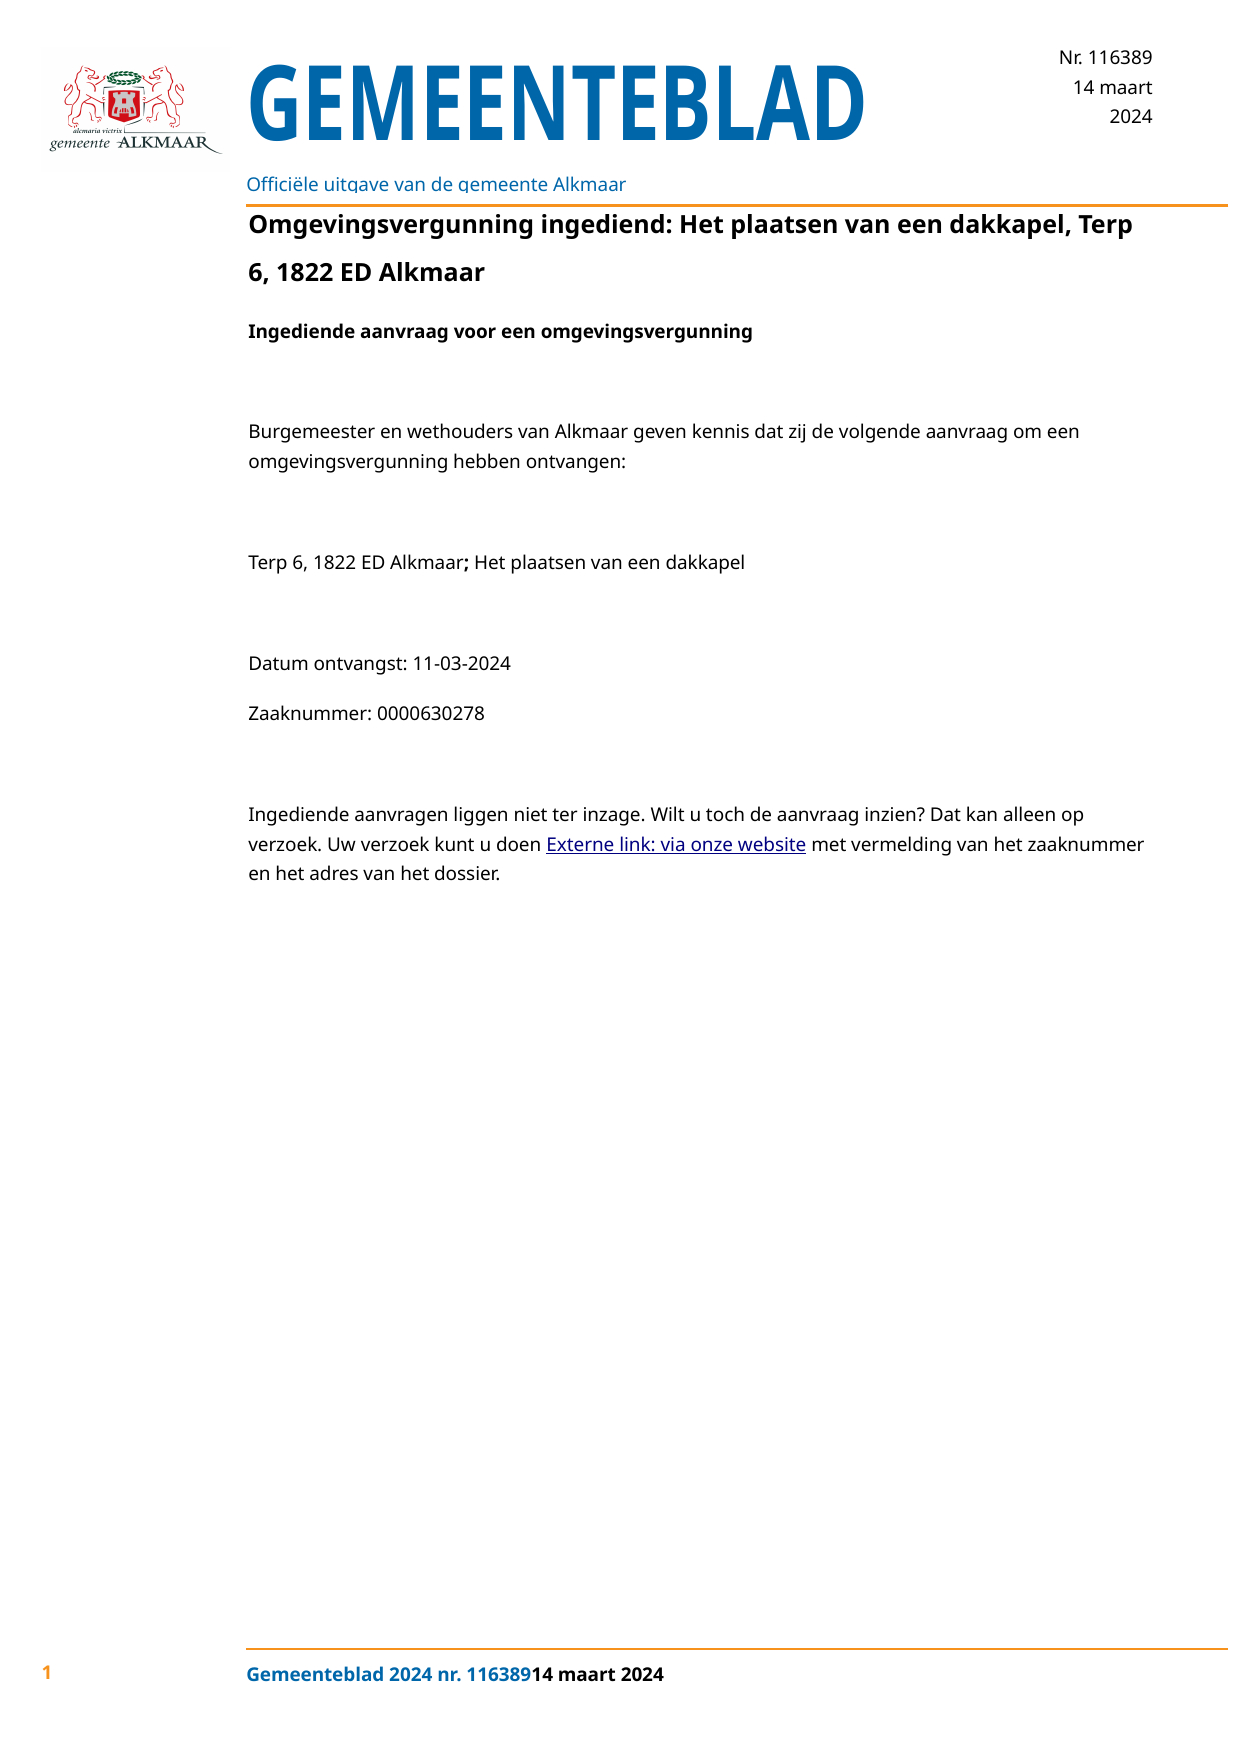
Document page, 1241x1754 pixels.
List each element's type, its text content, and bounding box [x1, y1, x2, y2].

text Zaaknummer: 0000630278 [248, 700, 1152, 726]
text Terp 6, 1822 ED Alkmaar; Het plaatsen van een dakkapel [248, 549, 1152, 575]
picture [41, 47, 231, 172]
text Datum ontvangst: 11-03-2024 [248, 650, 1152, 676]
text Ingediende aanvraag voor een omgevingsvergunning [248, 318, 1152, 344]
text Ingediende aanvragen liggen niet ter inzage. Wilt u toch de aanvraag inzien? Dat kan alleen op verzoek. Uw verzoek kunt u doen Externe link: via onze website met vermelding van het zaaknummer en het adres van het dossier. [248, 801, 1152, 886]
text Omgevingsvergunning ingediend: Het plaatsen van een dakkapel, Terp 6, 1822 ED Alkmaar [248, 207, 1152, 288]
text Burgemeester en wethouders van Alkmaar geven kennis dat zij de volgende aanvraag om een omgevingsvergunning hebben ontvangen: [248, 419, 1152, 474]
